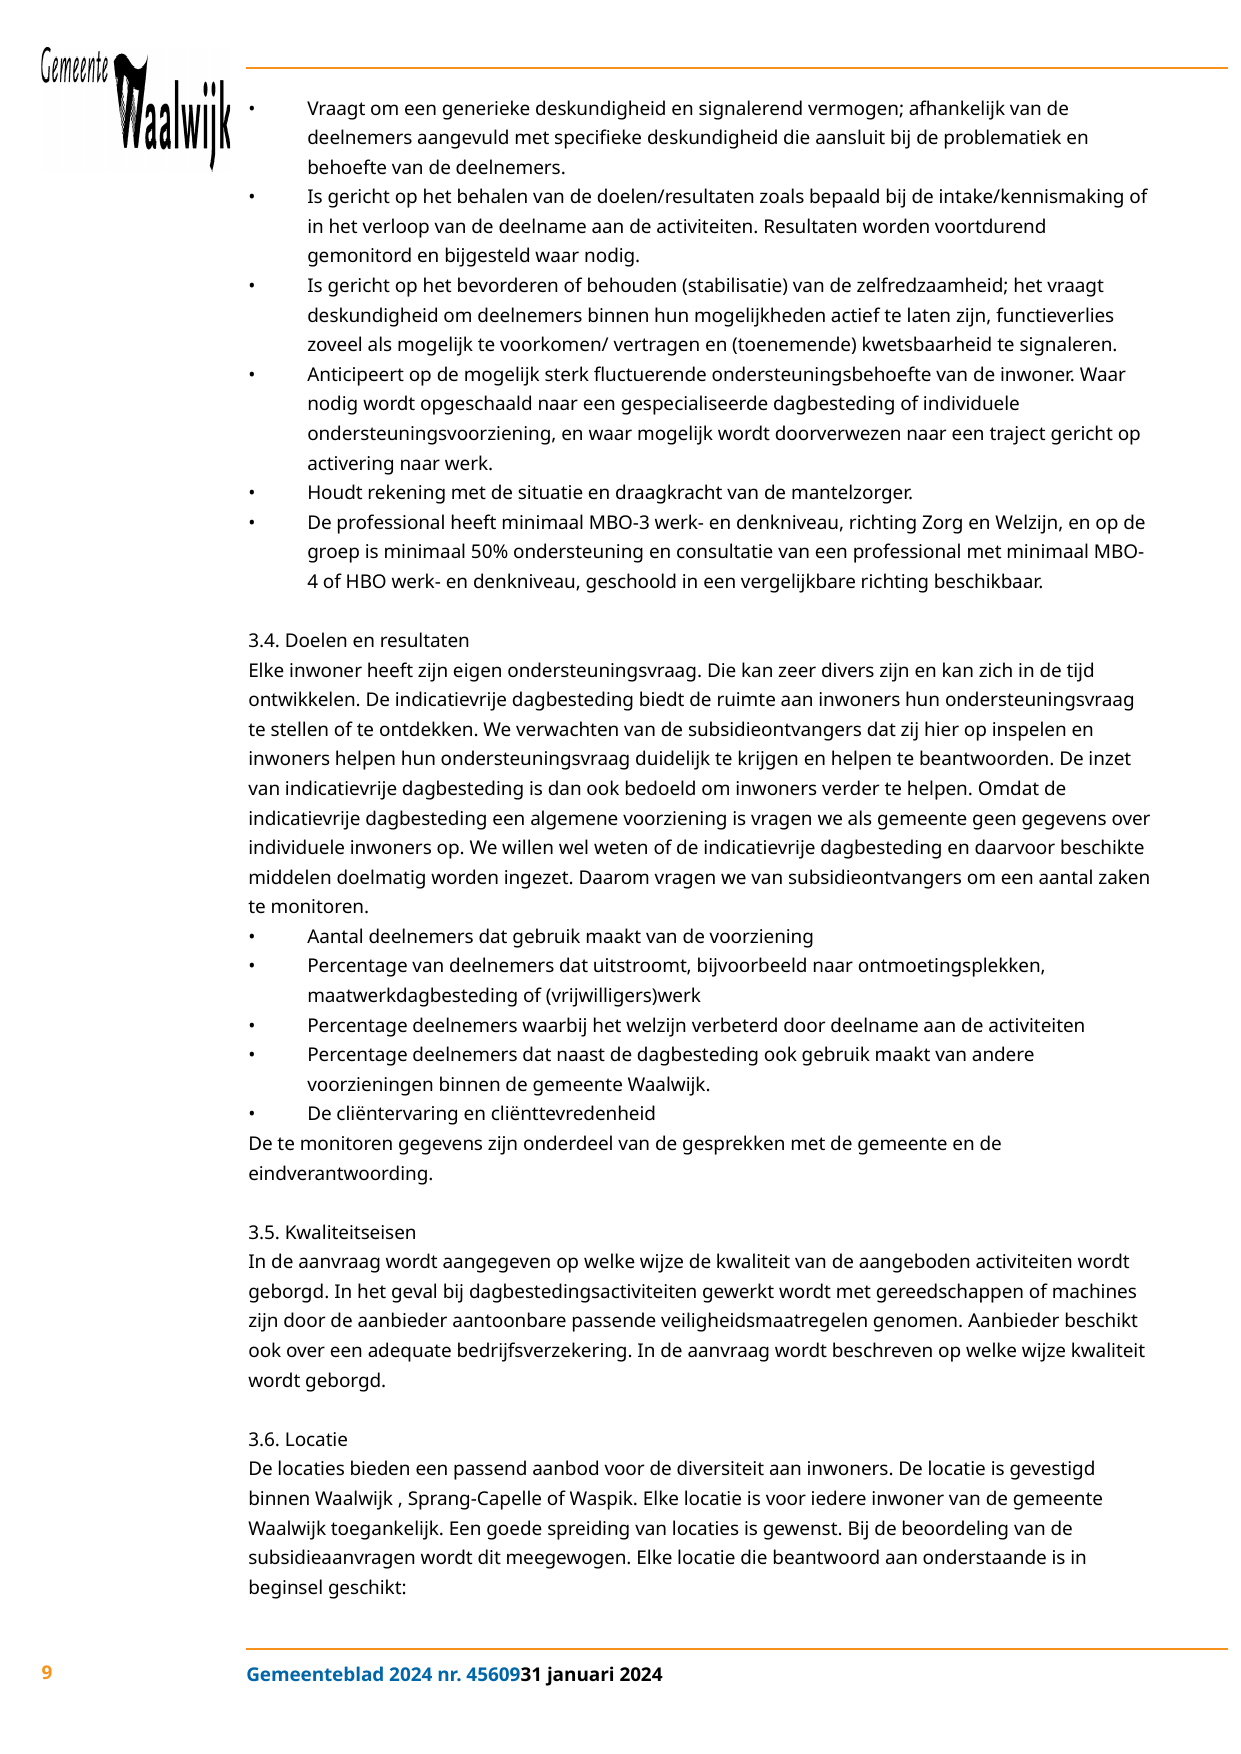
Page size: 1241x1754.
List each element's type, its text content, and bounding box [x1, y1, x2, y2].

list Is gericht op het bevorderen of behouden (stabilisatie) van de zelfredzaamheid; het vraagt deskundigheid om deelnemers binnen hun mogelijkheden actief te laten zijn, functieverlies zoveel als mogelijk te voorkomen/ vertragen en (toenemende) kwetsbaarheid te signaleren. [248, 272, 1152, 357]
list Percentage van deelnemers dat uitstroomt, bijvoorbeeld naar ontmoetingsplekken, maatwerkdagbesteding of (vrijwilligers)werk [248, 953, 1152, 1008]
text In de aanvraag wordt aangegeven op welke wijze de kwaliteit van de aangeboden activiteiten wordt geborgd. In het geval bij dagbestedingsactiviteiten gewerkt wordt met gereedschappen of machines zijn door de aanbieder aantoonbare passende veiligheidsmaatregelen genomen. Aanbieder beschikt ook over een adequate bedrijfsverzekering. In de aanvraag wordt beschreven op welke wijze kwaliteit wordt geborgd. [248, 1248, 1152, 1393]
text De te monitoren gegevens zijn onderdeel van de gesprekken met de gemeente en de eindverantwoording. [248, 1130, 1152, 1186]
list Houdt rekening met de situatie en draagkracht van de mantelzorger. [248, 479, 1152, 505]
picture [41, 47, 231, 172]
list Percentage deelnemers waarbij het welzijn verbeterd door deelname aan de activiteiten [248, 1012, 1152, 1038]
text 3.5. Kwaliteitseisen [248, 1219, 1152, 1245]
list Percentage deelnemers dat naast de dagbesteding ook gebruik maakt van andere voorzieningen binnen de gemeente Waalwijk. [248, 1041, 1152, 1097]
text 3.6. Locatie [248, 1426, 1152, 1452]
list Aantal deelnemers dat gebruik maakt van de voorziening [248, 923, 1152, 949]
list Anticipeert op de mogelijk sterk fluctuerende ondersteuningsbehoefte van de inwoner. Waar nodig wordt opgeschaald naar een gespecialiseerde dagbesteding of individuele ondersteuningsvoorziening, en waar mogelijk wordt doorverwezen naar een traject gericht op activering naar werk. [248, 361, 1152, 476]
list De professional heeft minimaal MBO-3 werk- en denkniveau, richting Zorg en Welzijn, en op de groep is minimaal 50% ondersteuning en consultatie van een professional met minimaal MBO-4 of HBO werk- en denkniveau, geschoold in een vergelijkbare richting beschikbaar. [248, 509, 1152, 594]
text De locaties bieden een passend aanbod voor de diversiteit aan inwoners. De locatie is gevestigd binnen Waalwijk , Sprang-Capelle of Waspik. Elke locatie is voor iedere inwoner van de gemeente Waalwijk toegankelijk. Een goede spreiding van locaties is gewenst. Bij de beoordeling van de subsidieaanvragen wordt dit meegewogen. Elke locatie die beantwoord aan onderstaande is in beginsel geschikt: [248, 1456, 1152, 1600]
list De cliëntervaring en cliënttevredenheid [248, 1101, 1152, 1126]
list Is gericht op het behalen van de doelen/resultaten zoals bepaald bij de intake/kennismaking of in het verloop van de deelname aan de activiteiten. Resultaten worden voortdurend gemonitord en bijgesteld waar nodig. [248, 183, 1152, 268]
text 3.4. Doelen en resultaten [248, 627, 1152, 653]
list Vraagt om een generieke deskundigheid en signalerend vermogen; afhankelijk van de deelnemers aangevuld met specifieke deskundigheid die aansluit bij de problematiek en behoefte van de deelnemers. [248, 95, 1152, 180]
text Elke inwoner heeft zijn eigen ondersteuningsvraag. Die kan zeer divers zijn en kan zich in de tijd ontwikkelen. De indicatievrije dagbesteding biedt de ruimte aan inwoners hun ondersteuningsvraag te stellen of te ontdekken. We verwachten van de subsidieontvangers dat zij hier op inspelen en inwoners helpen hun ondersteuningsvraag duidelijk te krijgen en helpen te beantwoorden. De inzet van indicatievrije dagbesteding is dan ook bedoeld om inwoners verder te helpen. Omdat de indicatievrije dagbesteding een algemene voorziening is vragen we als gemeente geen gegevens over individuele inwoners op. We willen wel weten of de indicatievrije dagbesteding en daarvoor beschikte middelen doelmatig worden ingezet. Daarom vragen we van subsidieontvangers om een aantal zaken te monitoren. [248, 657, 1152, 919]
